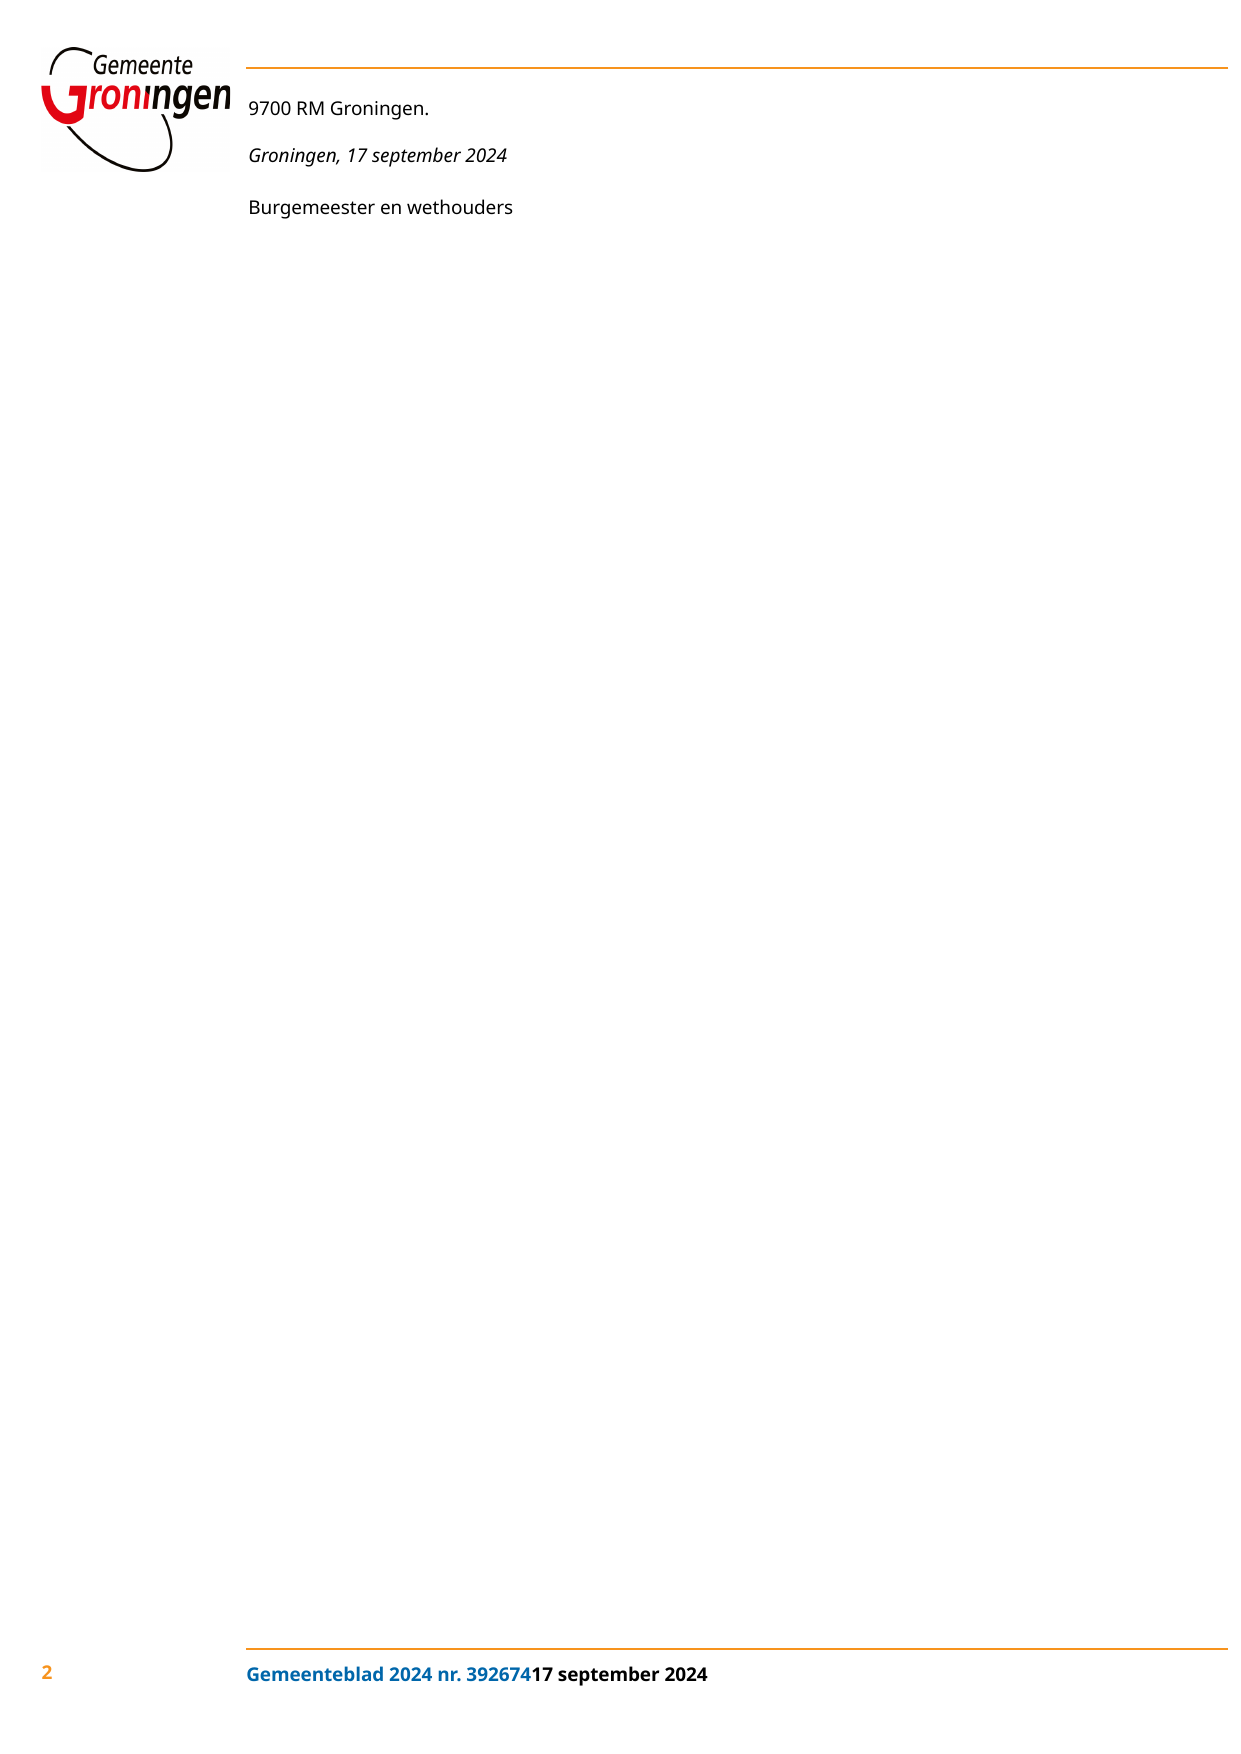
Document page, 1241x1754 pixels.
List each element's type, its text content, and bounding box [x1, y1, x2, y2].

text Burgemeester en wethouders [248, 194, 1152, 220]
text Groningen, 17 september 2024 [248, 143, 1152, 168]
text 9700 RM Groningen. [248, 95, 1152, 121]
picture [41, 47, 231, 172]
